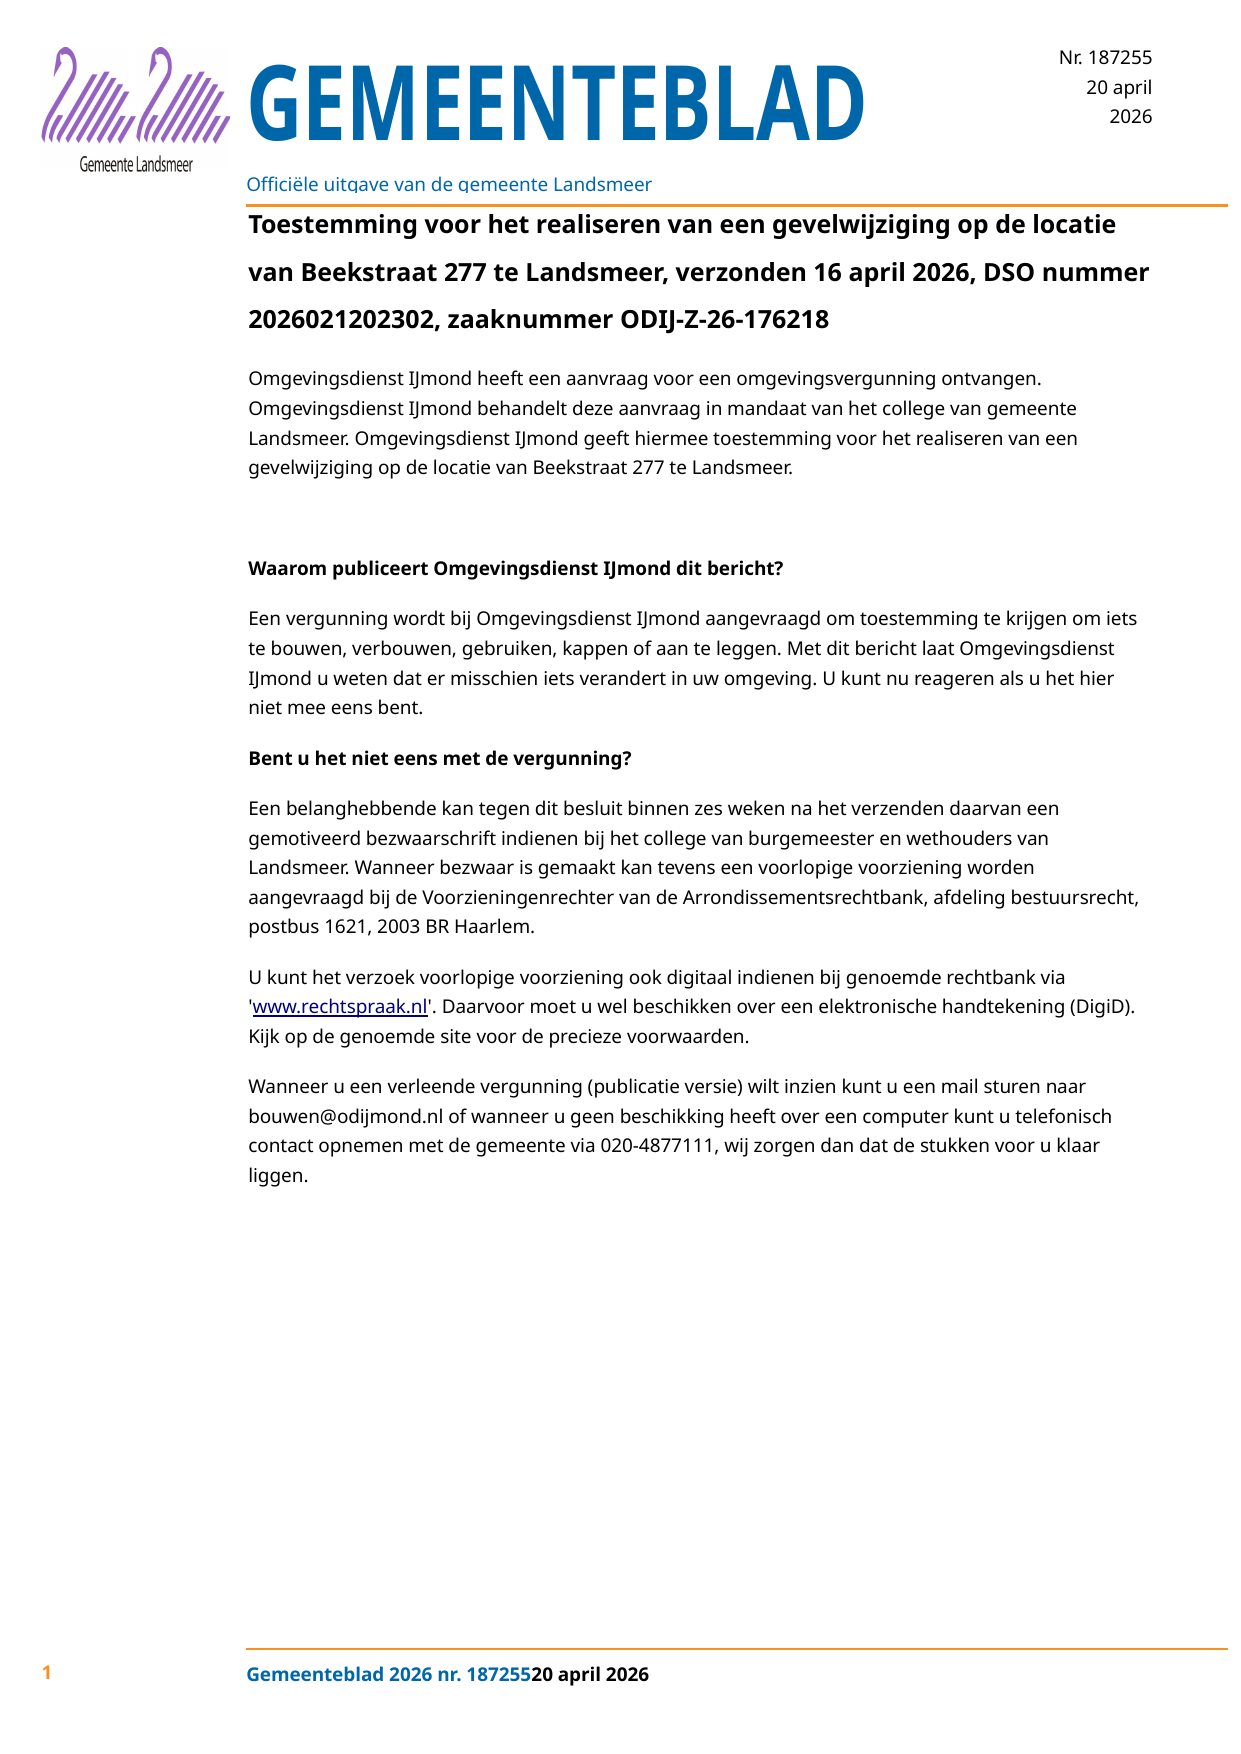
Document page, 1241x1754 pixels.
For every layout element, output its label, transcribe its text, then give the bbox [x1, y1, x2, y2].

text Omgevingsdienst IJmond heeft een aanvraag voor een omgevingsvergunning ontvangen. Omgevingsdienst IJmond behandelt deze aanvraag in mandaat van het college van gemeente Landsmeer. Omgevingsdienst IJmond geeft hiermee toestemming voor het realiseren van een gevelwijziging op de locatie van Beekstraat 277 te Landsmeer. [248, 366, 1152, 480]
text U kunt het verzoek voorlopige voorziening ook digitaal indienen bij genoemde rechtbank via 'www.rechtspraak.nl'. Daarvoor moet u wel beschikken over een elektronische handtekening (DigiD). Kijk op de genoemde site voor de precieze voorwaarden. [248, 964, 1152, 1049]
text Wanneer u een verleende vergunning (publicatie versie) wilt inzien kunt u een mail sturen naar bouwen@odijmond.nl of wanneer u geen beschikking heeft over een computer kunt u telefonisch contact opnemen met de gemeente via 020-4877111, wij zorgen dan dat de stukken voor u klaar liggen. [248, 1073, 1152, 1188]
text Toestemming voor het realiseren van een gevelwijziging op de locatie van Beekstraat 277 te Landsmeer, verzonden 16 april 2026, DSO nummer 2026021202302, zaaknummer ODIJ-Z-26-176218 [248, 207, 1152, 336]
text Bent u het niet eens met de vergunning? [248, 745, 1152, 770]
picture [41, 47, 231, 172]
text Een belanghebbende kan tegen dit besluit binnen zes weken na het verzenden daarvan een gemotiveerd bezwaarschrift indienen bij het college van burgemeester en wethouders van Landsmeer. Wanneer bezwaar is gemaakt kan tevens een voorlopige voorziening worden aangevraagd bij de Voorzieningenrechter van de Arrondissementsrechtbank, afdeling bestuursrecht, postbus 1621, 2003 BR Haarlem. [248, 795, 1152, 939]
text Waarom publiceert Omgevingsdienst IJmond dit bericht? [248, 555, 1152, 581]
text Een vergunning wordt bij Omgevingsdienst IJmond aangevraagd om toestemming te krijgen om iets te bouwen, verbouwen, gebruiken, kappen of aan te leggen. Met dit bericht laat Omgevingsdienst IJmond u weten dat er misschien iets verandert in uw omgeving. U kunt nu reageren als u het hier niet mee eens bent. [248, 606, 1152, 720]
